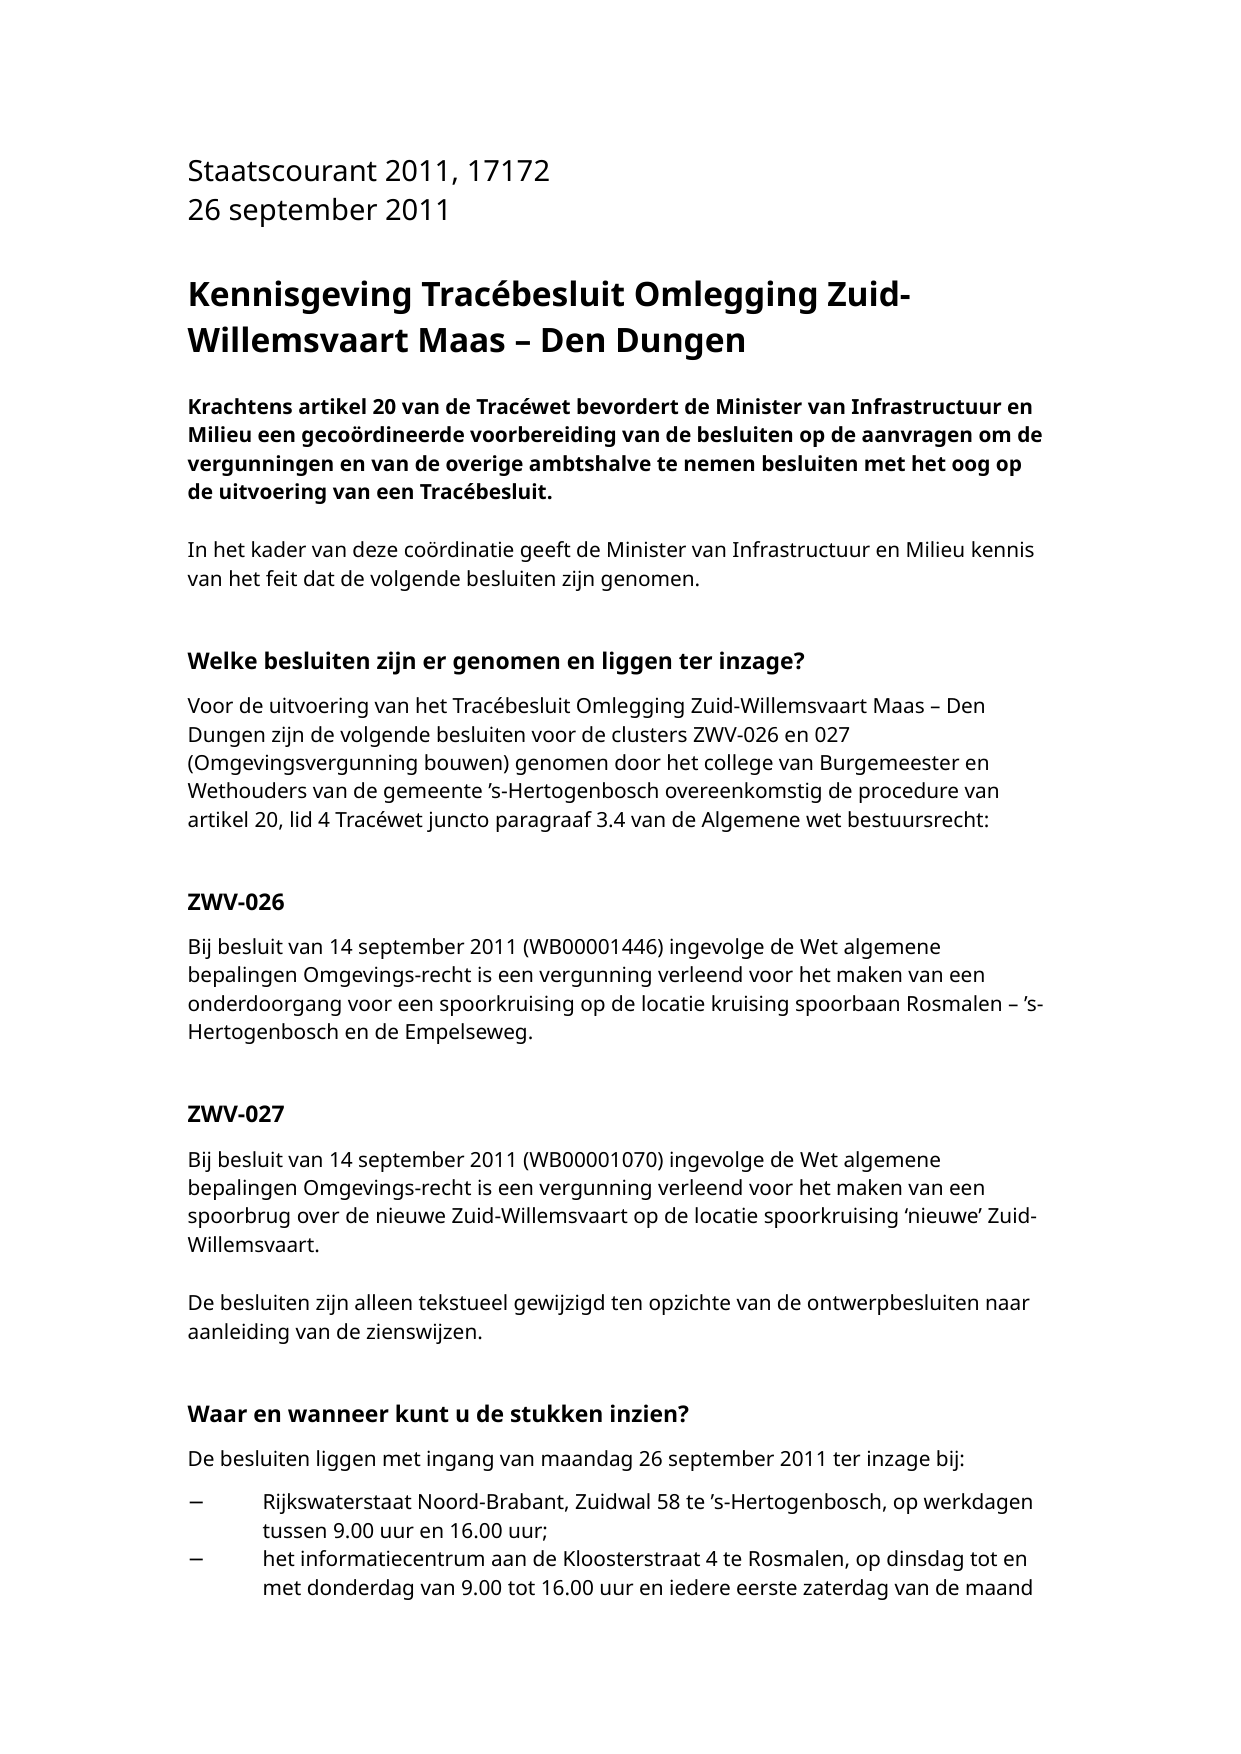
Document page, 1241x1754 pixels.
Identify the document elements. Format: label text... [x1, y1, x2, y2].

text Bij besluit van 14 september 2011 (WB00001070) ingevolge de Wet algemene bepalingen Omgevings-recht is een vergunning verleend voor het maken van een spoorbrug over de nieuwe Zuid-Willemsvaart op de locatie spoorkruising ‘nieuwe’ Zuid-Willemsvaart. [187, 1145, 1053, 1258]
subtitle Kennisgeving Tracébesluit Omlegging Zuid-Willemsvaart Maas – Den Dungen [187, 271, 1053, 362]
text De besluiten liggen met ingang van maandag 26 september 2011 ter inzage bij: [187, 1444, 1053, 1472]
text Bij besluit van 14 september 2011 (WB00001446) ingevolge de Wet algemene bepalingen Omgevings-recht is een vergunning verleend voor het maken van een onderdoorgang voor een spoorkruising op de locatie kruising spoorbaan Rosmalen – ’s-Hertogenbosch en de Empelseweg. [187, 932, 1053, 1046]
text Voor de uitvoering van het Tracébesluit Omlegging Zuid-Willemsvaart Maas – Den Dungen zijn de volgende besluiten voor de clusters ZWV-026 en 027 (Omgevingsvergunning bouwen) genomen door het college van Burgemeester en Wethouders van de gemeente ’s-Hertogenbosch overeenkomstig de procedure van artikel 20, lid 4 Tracéwet juncto paragraaf 3.4 van de Algemene wet bestuursrecht: [187, 691, 1053, 833]
subtitle ZWV-027 [187, 1098, 1053, 1130]
list Rijkswaterstaat Noord-Brabant, Zuidwal 58 te ’s-Hertogenbosch, op werkdagen tussen 9.00 uur en 16.00 uur; [187, 1487, 1053, 1544]
subtitle Waar en wanneer kunt u de stukken inzien? [187, 1398, 1053, 1429]
text 26 september 2011 [187, 190, 1053, 229]
text Krachtens artikel 20 van de Tracéwet bevordert de Minister van Infrastructuur en Milieu een gecoördineerde voorbereiding van de besluiten op de aanvragen om de vergunningen en van de overige ambtshalve te nemen besluiten met het oog op de uitvoering van een Tracébesluit. [187, 392, 1053, 506]
text Staatscourant 2011, 17172 [187, 150, 1053, 190]
subtitle Welke besluiten zijn er genomen en liggen ter inzage? [187, 645, 1053, 676]
list het informatiecentrum aan de Kloosterstraat 4 te Rosmalen, op dinsdag tot en met donderdag van 9.00 tot 16.00 uur en iedere eerste zaterdag van de maand [187, 1544, 1053, 1601]
text In het kader van deze coördinatie geeft de Minister van Infrastructuur en Milieu kennis van het feit dat de volgende besluiten zijn genomen. [187, 536, 1053, 592]
subtitle ZWV-026 [187, 886, 1053, 917]
text De besluiten zijn alleen tekstueel gewijzigd ten opzichte van de ontwerpbesluiten naar aanleiding van de zienswijzen. [187, 1288, 1053, 1345]
